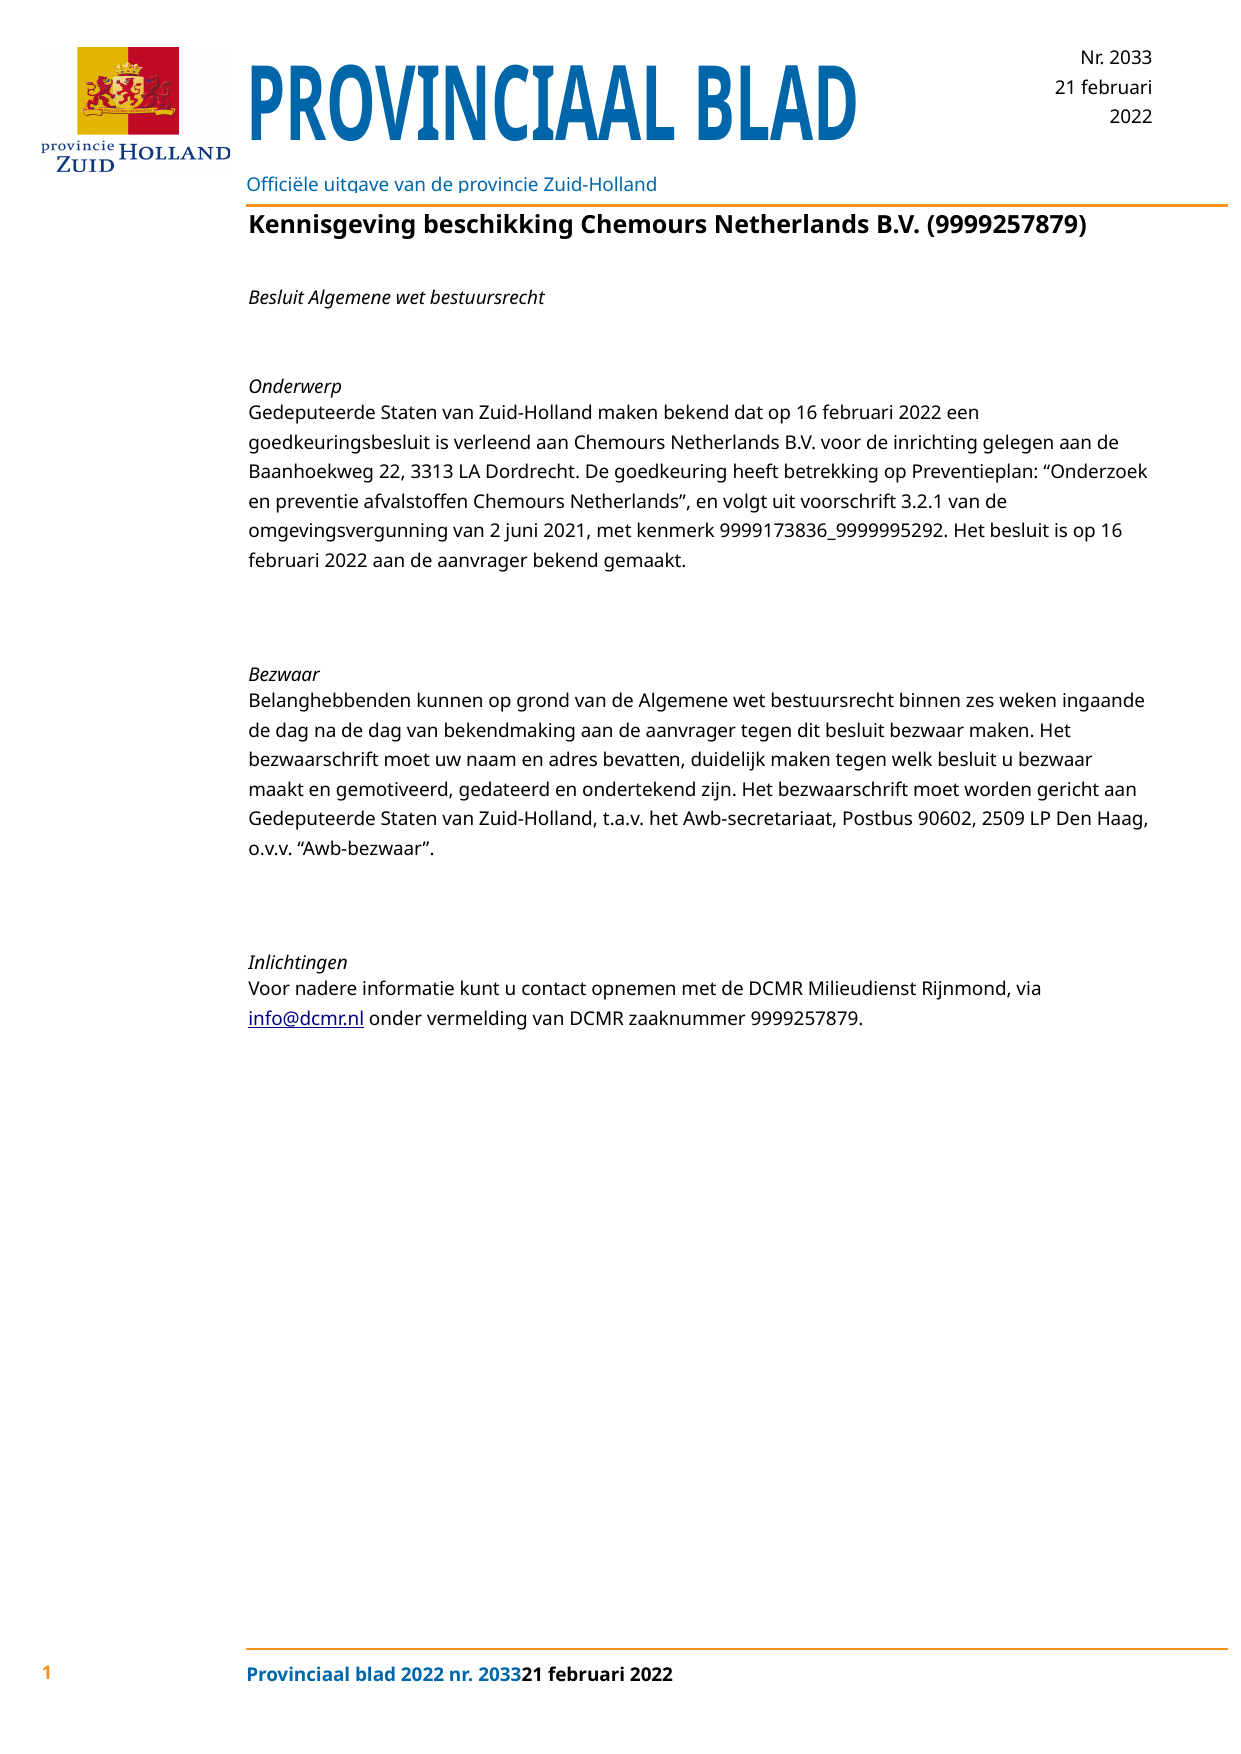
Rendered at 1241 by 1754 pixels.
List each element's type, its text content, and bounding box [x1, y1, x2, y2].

text Gedeputeerde Staten van Zuid-Holland maken bekend dat op 16 februari 2022 een goedkeuringsbesluit is verleend aan Chemours Netherlands B.V. voor de inrichting gelegen aan de Baanhoekweg 22, 3313 LA Dordrecht. De goedkeuring heeft betrekking op Preventieplan: “Onderzoek en preventie afvalstoffen Chemours Netherlands”, en volgt uit voorschrift 3.2.1 van de omgevingsvergunning van 2 juni 2021, met kenmerk 9999173836_9999995292. Het besluit is op 16 februari 2022 aan de aanvrager bekend gemaakt. [248, 399, 1152, 573]
text Inlichtingen [248, 949, 1152, 975]
text Belanghebbenden kunnen op grond van de Algemene wet bestuursrecht binnen zes weken ingaande de dag na de dag van bekendmaking aan de aanvrager tegen dit besluit bezwaar maken. Het bezwaarschrift moet uw naam en adres bevatten, duidelijk maken tegen welk besluit u bezwaar maakt en gemotiveerd, gedateerd en ondertekend zijn. Het bezwaarschrift moet worden gericht aan Gedeputeerde Staten van Zuid-Holland, t.a.v. het Awb-secretariaat, Postbus 90602, 2509 LP Den Haag, o.v.v. “Awb-bezwaar”. [248, 687, 1152, 861]
text Besluit Algemene wet bestuursrecht [248, 284, 1152, 309]
text Onderwerp [248, 373, 1152, 399]
text Bezwaar [248, 662, 1152, 687]
picture [41, 47, 231, 172]
text Kennisgeving beschikking Chemours Netherlands B.V. (9999257879) [248, 207, 1152, 241]
text Voor nadere informatie kunt u contact opnemen met de DCMR Milieudienst Rijnmond, via info@dcmr.nl onder vermelding van DCMR zaaknummer 9999257879. [248, 975, 1152, 1031]
